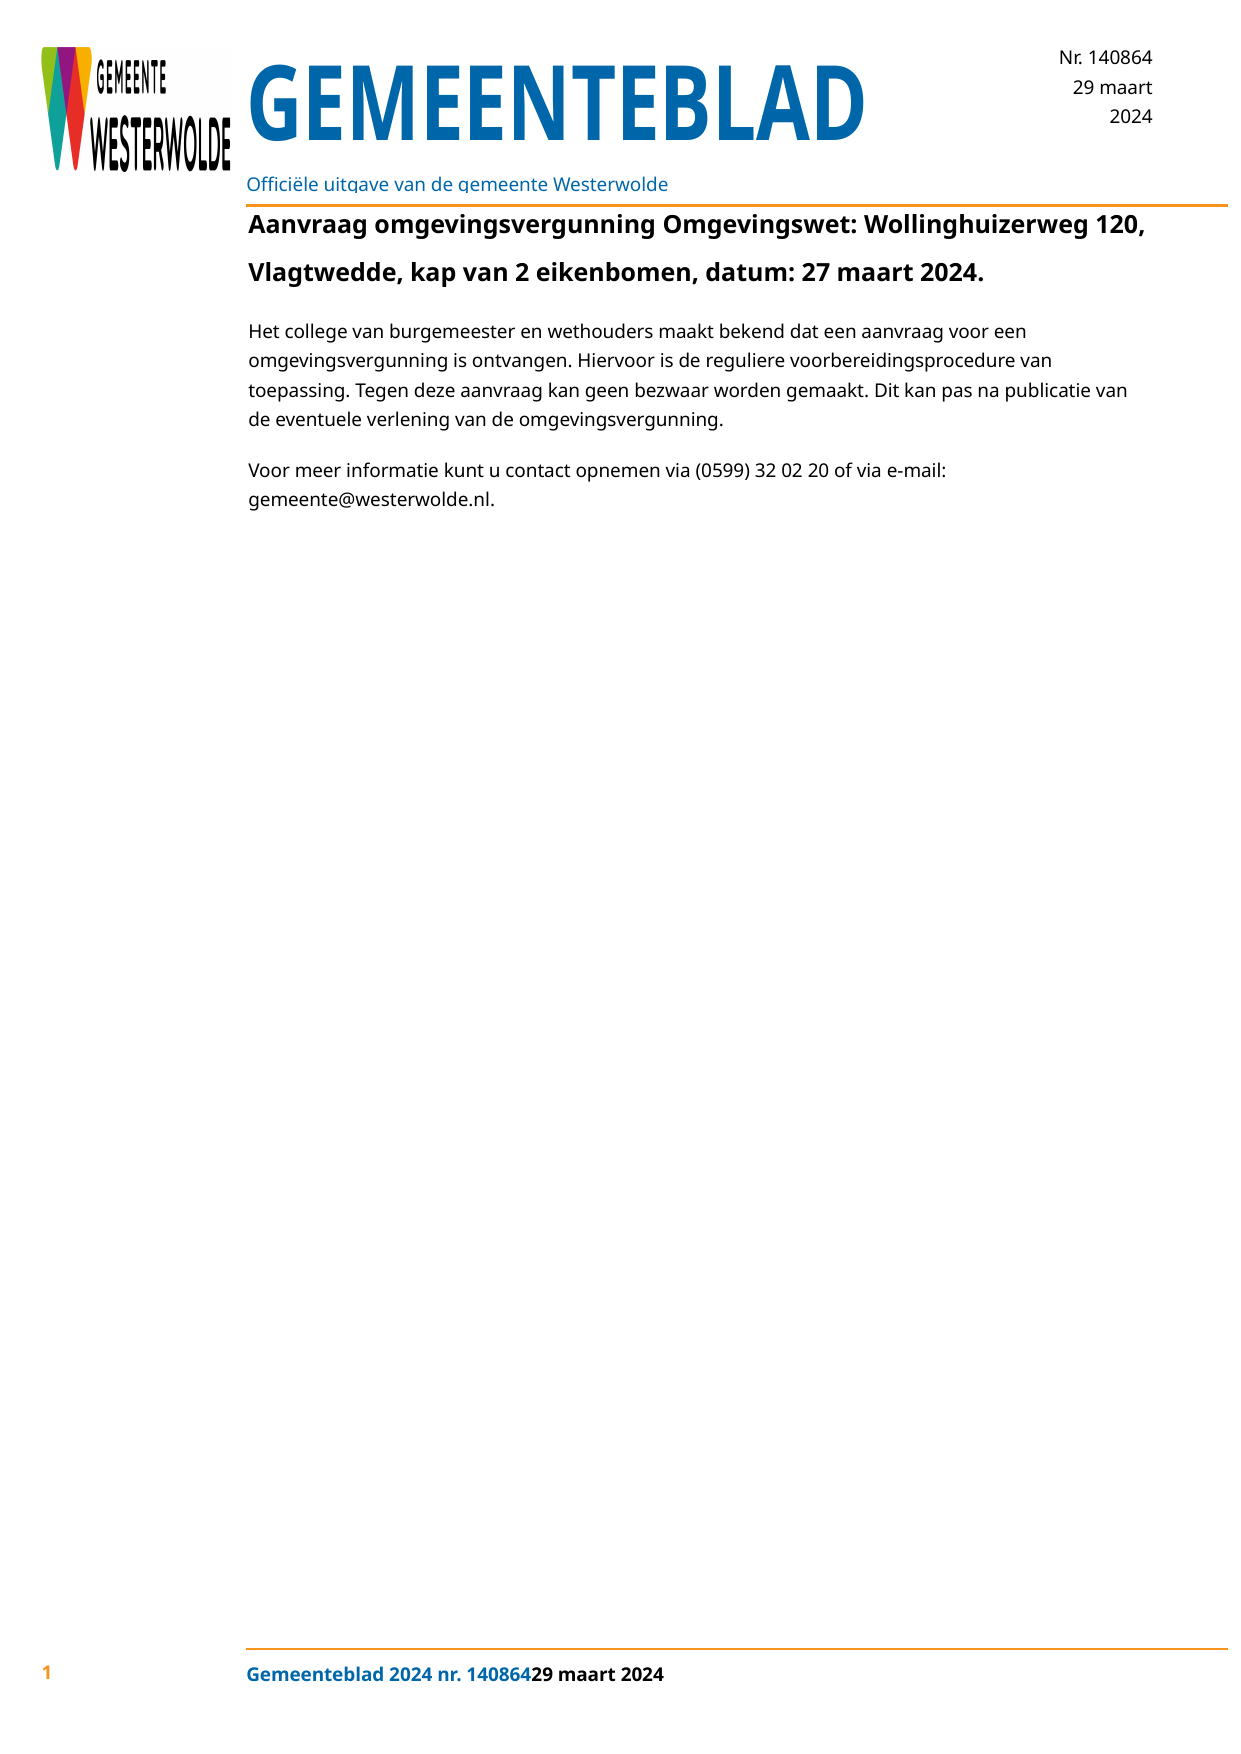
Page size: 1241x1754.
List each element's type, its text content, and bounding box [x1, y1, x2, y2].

text Voor meer informatie kunt u contact opnemen via (0599) 32 02 20 of via e-mail: gemeente@westerwolde.nl. [248, 457, 1152, 512]
text Het college van burgemeester en wethouders maakt bekend dat een aanvraag voor een omgevingsvergunning is ontvangen. Hiervoor is de reguliere voorbereidingsprocedure van toepassing. Tegen deze aanvraag kan geen bezwaar worden gemaakt. Dit kan pas na publicatie van de eventuele verlening van de omgevingsvergunning. [248, 318, 1152, 432]
text Aanvraag omgevingsvergunning Omgevingswet: Wollinghuizerweg 120, Vlagtwedde, kap van 2 eikenbomen, datum: 27 maart 2024. [248, 207, 1152, 288]
picture [41, 47, 231, 172]
